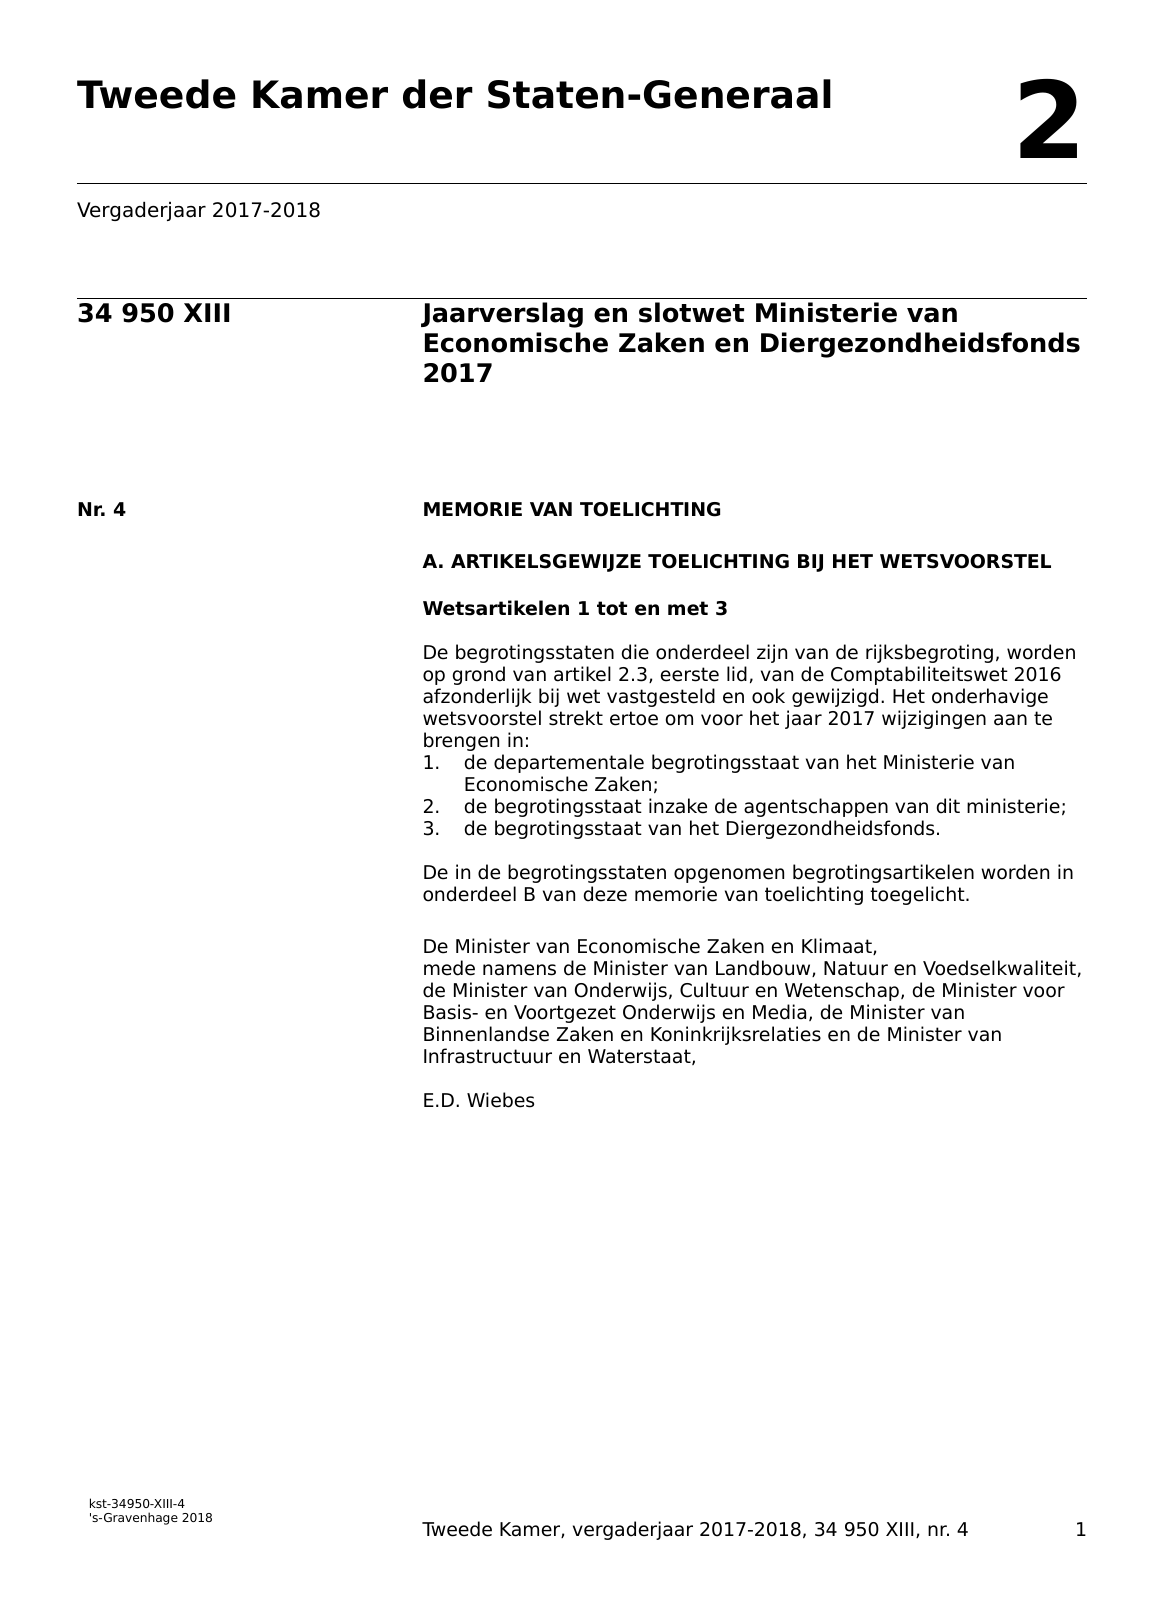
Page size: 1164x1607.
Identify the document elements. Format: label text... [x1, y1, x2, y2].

text 3. de begrotingsstaat van het Diergezondheidsfonds. [422, 818, 1087, 840]
table_header 2 [886, 59, 1087, 183]
subtitle Nr. 4 MEMORIE VAN TOELICHTING [77, 499, 1087, 521]
text De in de begrotingsstaten opgenomen begrotingsartikelen worden in onderdeel B van deze memorie van toelichting toegelicht. [422, 862, 1087, 906]
text 2. de begrotingsstaat inzake de agentschappen van dit ministerie; [422, 796, 1087, 818]
text De Minister van Economische Zaken en Klimaat, mede namens de Minister van Landbouw, Natuur en Voedselkwaliteit, de Minister van Onderwijs, Cultuur en Wetenschap, de Minister voor Basis- en Voortgezet Onderwijs en Media, de Minister van Binnenlandse Zaken en Koninkrijksrelaties en de Minister van Infrastructuur en Waterstaat, E.D. Wiebes [422, 936, 1087, 1112]
subtitle A. ARTIKELSGEWIJZE TOELICHTING BIJ HET WETSVOORSTEL [422, 551, 1087, 573]
text kst-34950-XIII-4 [88, 1497, 323, 1511]
text De begrotingsstaten die onderdeel zijn van de rijksbegroting, worden op grond van artikel 2.3, eerste lid, van de Comptabiliteitswet 2016 afzonderlijk bij wet vastgesteld en ook gewijzigd. Het onderhavige wetsvoorstel strekt ertoe om voor het jaar 2017 wijzigingen aan te brengen in: [422, 642, 1087, 752]
subtitle Wetsartikelen 1 tot en met 3 [422, 598, 1087, 620]
table_header Tweede Kamer der Staten-Generaal [77, 59, 886, 183]
text 1. de departementale begrotingsstaat van het Ministerie van Economische Zaken; [422, 752, 1087, 796]
text 's-Gravenhage 2018 [88, 1511, 323, 1525]
subtitle 34 950 XIII Jaarverslag en slotwet Ministerie van Economische Zaken en Diergezondheidsfonds 2017 [77, 299, 1087, 388]
table_cell Vergaderjaar 2017-2018 [77, 184, 1087, 298]
